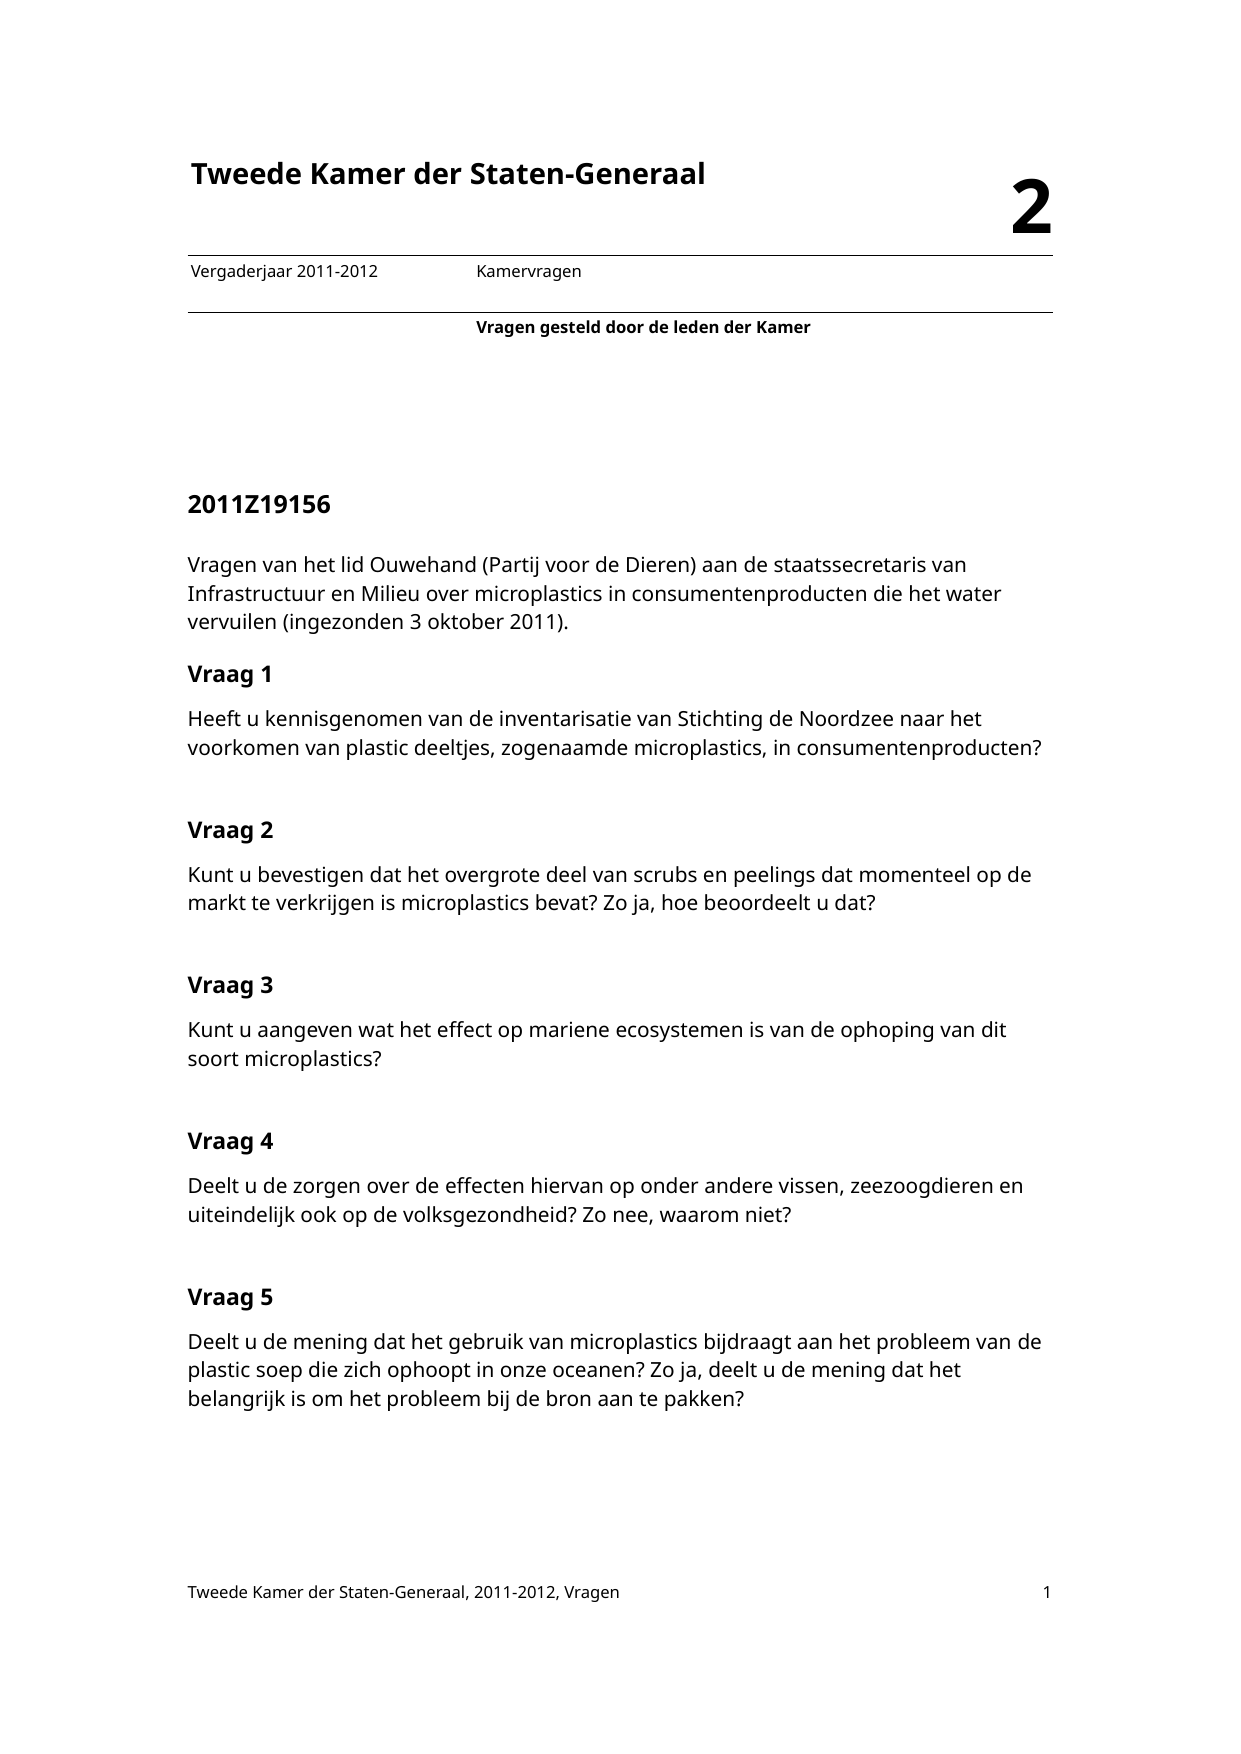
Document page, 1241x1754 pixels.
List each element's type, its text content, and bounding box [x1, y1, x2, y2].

text 2011Z19156 [187, 487, 1053, 521]
text Vragen van het lid Ouwehand (Partij voor de Dieren) aan de staatssecretaris van Infrastructuur en Milieu over microplastics in consumentenproducten die het water vervuilen (ingezonden 3 oktober 2011). [187, 550, 1053, 636]
table_cell Kamervragen [473, 256, 1053, 312]
table_cell Vragen gesteld door de leden der Kamer [473, 313, 1053, 339]
table_cell [188, 313, 473, 339]
text Deelt u de zorgen over de effecten hiervan op onder andere vissen, zeezoogdieren en uiteindelijk ook op de volksgezondheid? Zo nee, waarom niet? [187, 1171, 1053, 1228]
text Deelt u de mening dat het gebruik van microplastics bijdraagt aan het probleem van de plastic soep die zich ophoopt in onze oceanen? Zo ja, deelt u de mening dat het belangrijk is om het probleem bij de bron aan te pakken? [187, 1327, 1053, 1412]
table_cell Vergaderjaar 2011-2012 [188, 256, 473, 312]
table_header Tweede Kamer der Staten-Generaal [188, 150, 879, 255]
text Kunt u bevestigen dat het overgrote deel van scrubs en peelings dat momenteel op de markt te verkrijgen is microplastics bevat? Zo ja, hoe beoordeelt u dat? [187, 860, 1053, 917]
text Kunt u aangeven wat het effect op mariene ecosystemen is van de ophoping van dit soort microplastics? [187, 1016, 1053, 1072]
subtitle Vraag 1 [187, 658, 1053, 689]
subtitle Vraag 5 [187, 1281, 1053, 1312]
subtitle Vraag 4 [187, 1125, 1053, 1156]
text Heeft u kennisgenomen van de inventarisatie van Stichting de Noordzee naar het voorkomen van plastic deeltjes, zogenaamde microplastics, in consumentenproducten? [187, 704, 1053, 761]
subtitle Vraag 2 [187, 814, 1053, 845]
subtitle Vraag 3 [187, 969, 1053, 1001]
table_header 2 [880, 150, 1053, 255]
